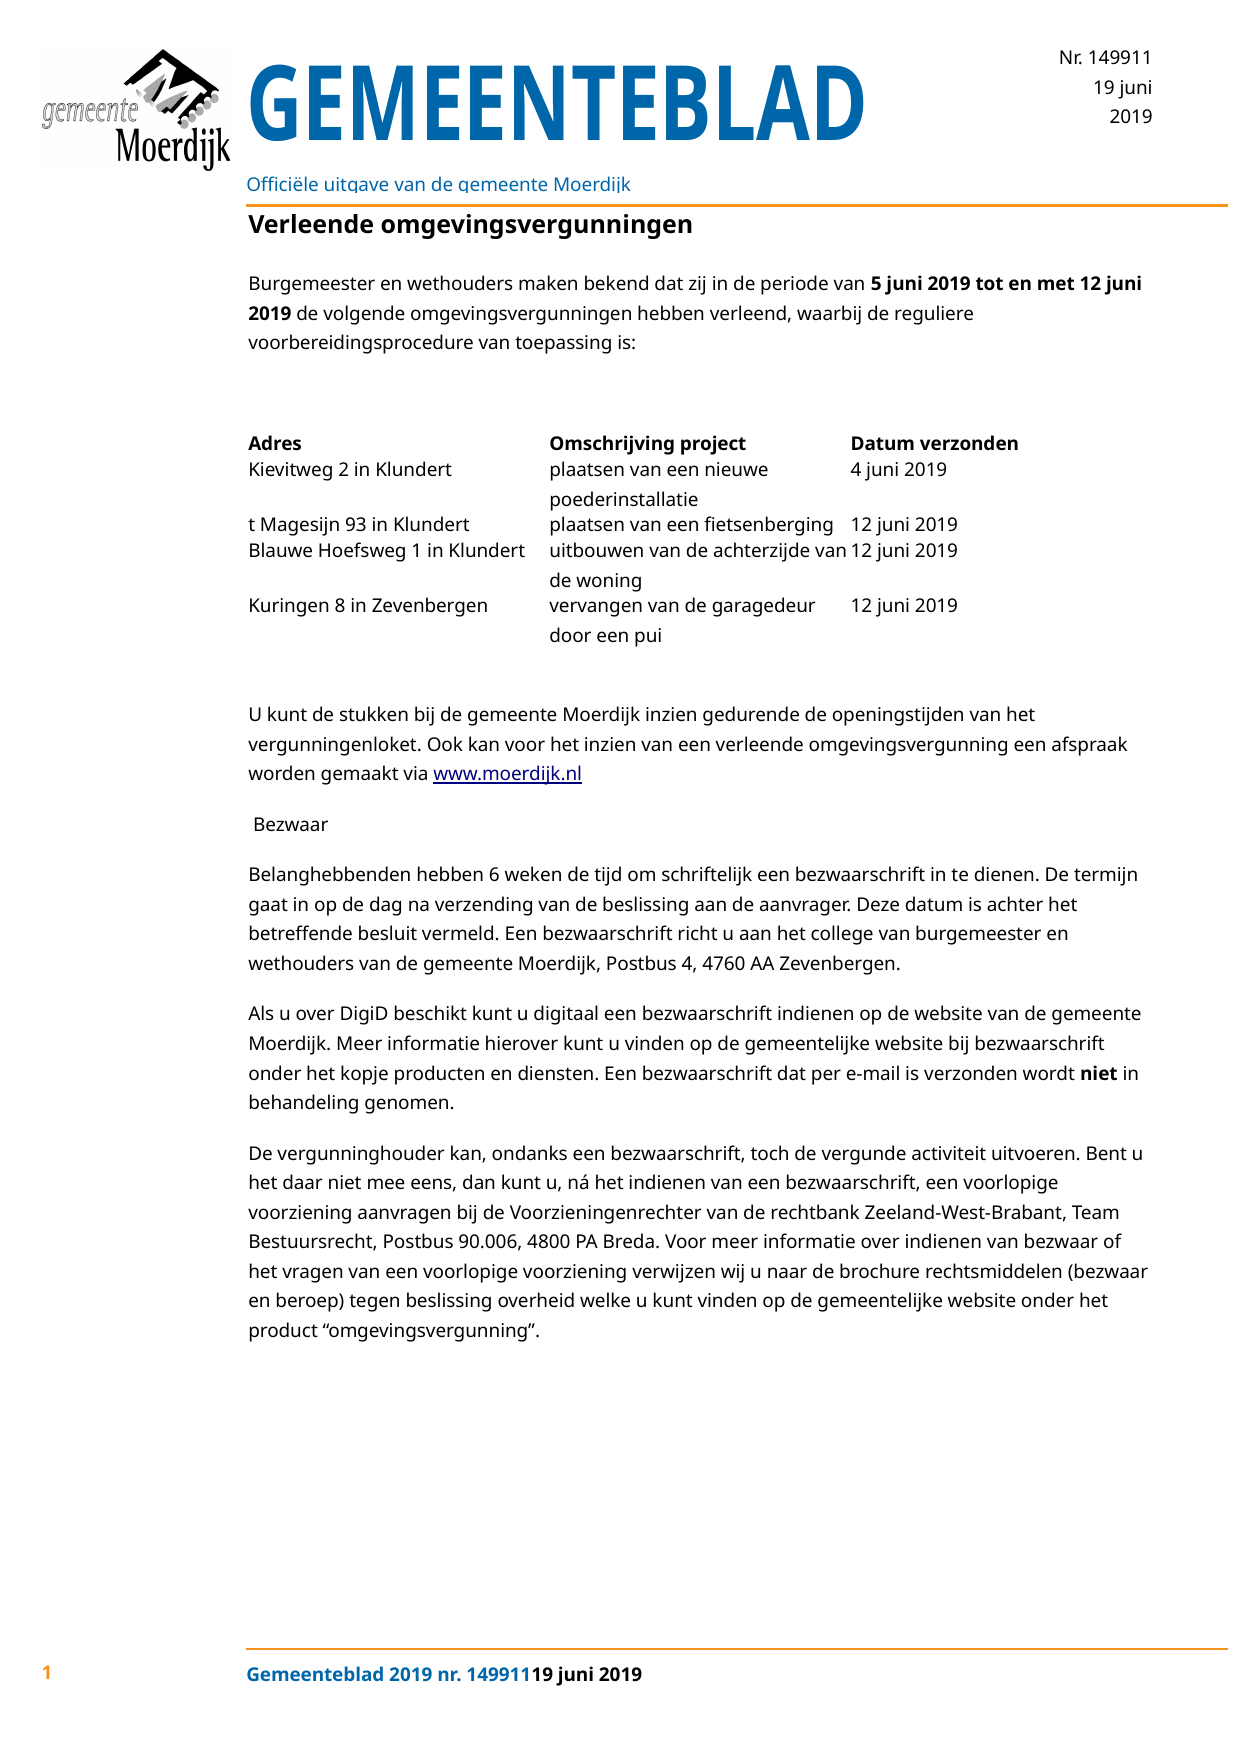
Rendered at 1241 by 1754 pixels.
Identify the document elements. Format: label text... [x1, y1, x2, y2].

table_cell plaatsen van een nieuwe poederinstallatie [549, 456, 850, 511]
text U kunt de stukken bij de gemeente Moerdijk inzien gedurende de openingstijden van het vergunningenloket. Ook kan voor het inzien van een verleende omgevingsvergunning een afspraak worden gemaakt via www.moerdijk.nl [248, 701, 1152, 786]
table_cell Kievitweg 2 in Klundert [248, 456, 549, 511]
text Bezwaar [248, 811, 1152, 837]
table_cell t Magesijn 93 in Klundert [248, 511, 549, 537]
picture [41, 47, 231, 172]
table_cell uitbouwen van de achterzijde van de woning [549, 537, 850, 592]
table_header Adres [248, 430, 549, 456]
table_cell 12 juni 2019 [850, 537, 1152, 592]
text Als u over DigiD beschikt kunt u digitaal een bezwaarschrift indienen op de website van de gemeente Moerdijk. Meer informatie hierover kunt u vinden op de gemeentelijke website bij bezwaarschrift onder het kopje producten en diensten. Een bezwaarschrift dat per e-mail is verzonden wordt niet in behandeling genomen. [248, 1001, 1152, 1115]
table_cell 12 juni 2019 [850, 593, 1152, 648]
table_header Datum verzonden [850, 430, 1152, 456]
text Burgemeester en wethouders maken bekend dat zij in de periode van 5 juni 2019 tot en met 12 juni 2019 de volgende omgevingsvergunningen hebben verleend, waarbij de reguliere voorbereidingsprocedure van toepassing is: [248, 270, 1152, 355]
table_cell vervangen van de garagedeur door een pui [549, 593, 850, 648]
table_cell 4 juni 2019 [850, 456, 1152, 511]
table_cell Blauwe Hoefsweg 1 in Klundert [248, 537, 549, 592]
table_cell 12 juni 2019 [850, 511, 1152, 537]
table_header Omschrijving project [549, 430, 850, 456]
text De vergunninghouder kan, ondanks een bezwaarschrift, toch de vergunde activiteit uitvoeren. Bent u het daar niet mee eens, dan kunt u, ná het indienen van een bezwaarschrift, een voorlopige voorziening aanvragen bij de Voorzieningenrechter van de rechtbank Zeeland-West-Brabant, Team Bestuursrecht, Postbus 90.006, 4800 PA Breda. Voor meer informatie over indienen van bezwaar of het vragen van een voorlopige voorziening verwijzen wij u naar de brochure rechtsmiddelen (bezwaar en beroep) tegen beslissing overheid welke u kunt vinden op de gemeentelijke website onder het product “omgevingsvergunning”. [248, 1140, 1152, 1343]
table_cell Kuringen 8 in Zevenbergen [248, 593, 549, 648]
text Belanghebbenden hebben 6 weken de tijd om schriftelijk een bezwaarschrift in te dienen. De termijn gaat in op de dag na verzending van de beslissing aan de aanvrager. Deze datum is achter het betreffende besluit vermeld. Een bezwaarschrift richt u aan het college van burgemeester en wethouders van de gemeente Moerdijk, Postbus 4, 4760 AA Zevenbergen. [248, 861, 1152, 976]
table_cell plaatsen van een fietsenberging [549, 511, 850, 537]
text Verleende omgevingsvergunningen [248, 207, 1152, 241]
